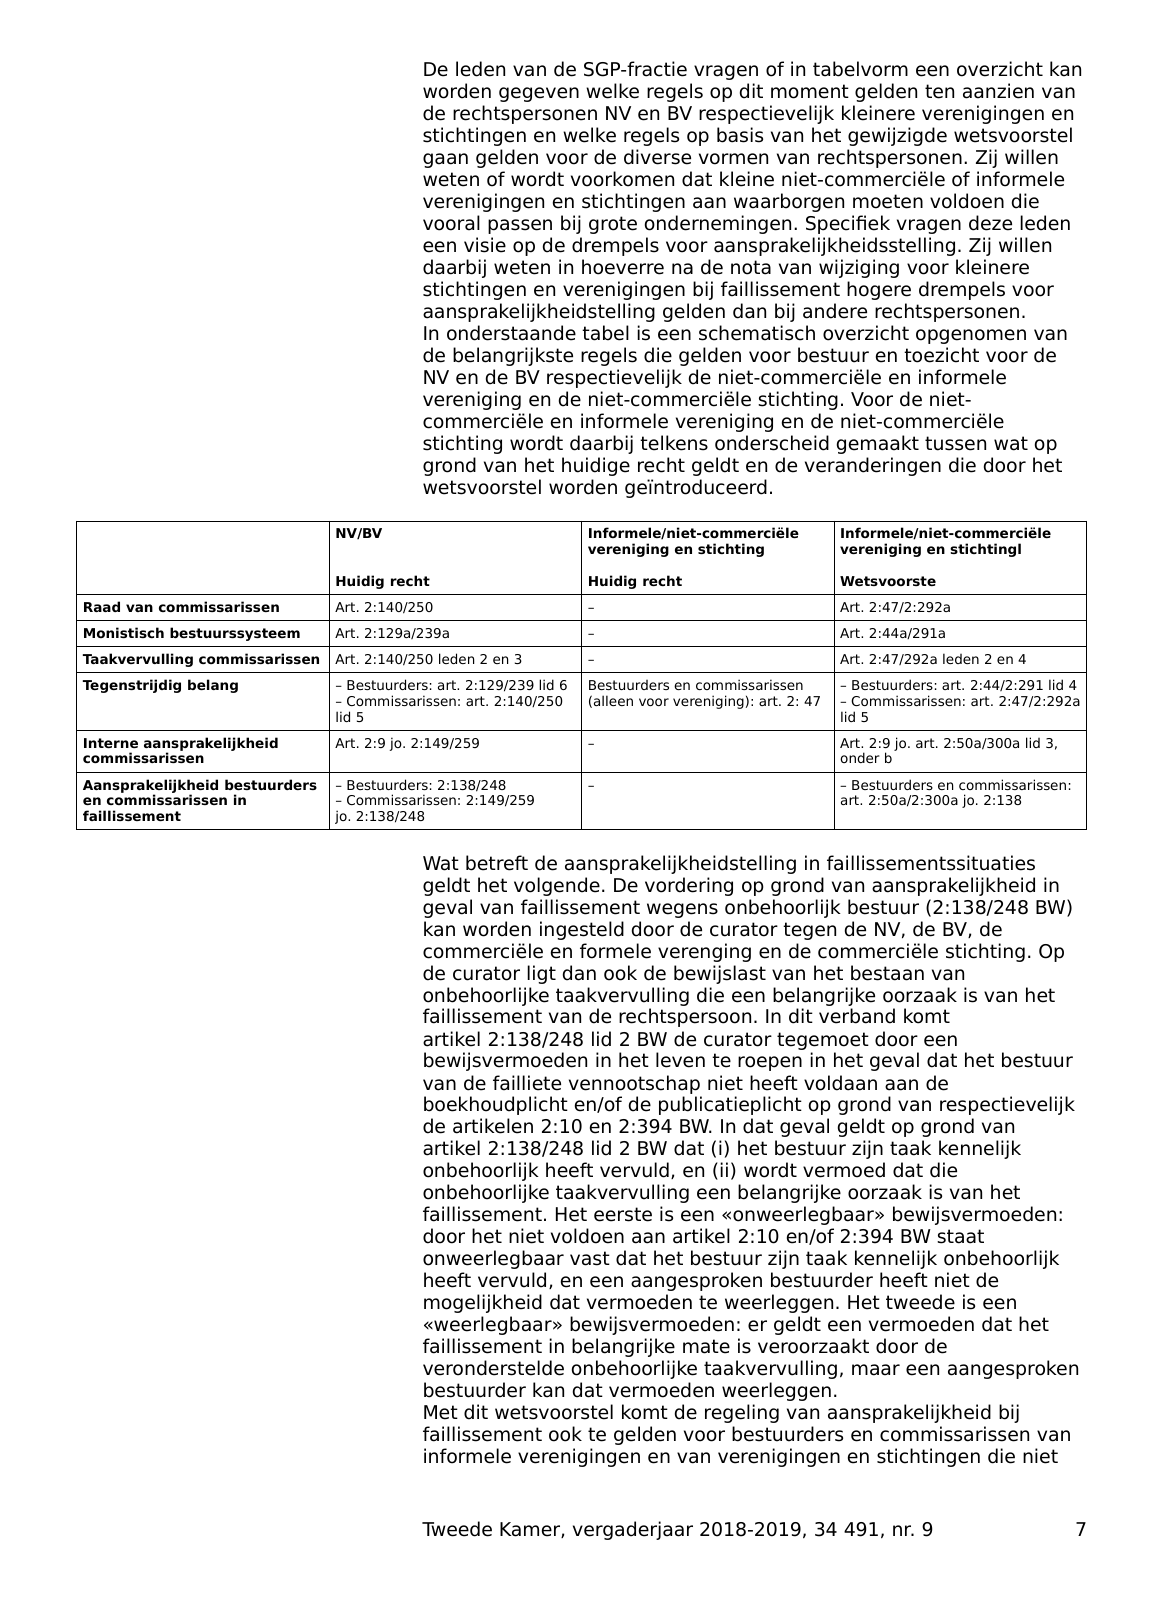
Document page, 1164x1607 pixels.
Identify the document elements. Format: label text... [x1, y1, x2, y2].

table_cell Art. 2:47/292a leden 2 en 4 [835, 647, 1086, 672]
table_cell – [582, 731, 834, 772]
table_cell Art. 2:9 jo. art. 2:50a/300a lid 3, onder b [835, 731, 1086, 772]
table_header NV/BV [330, 522, 581, 558]
table_cell – [582, 595, 834, 620]
table_cell Interne aansprakelijkheid commissarissen [77, 731, 329, 772]
table_header Informele/niet-commerciële vereniging en stichtingl [835, 522, 1086, 558]
table_cell – Bestuurders en commissarissen: art. 2:50a/2:300a jo. 2:138 [835, 773, 1086, 829]
text Wat betreft de aansprakelijkheidstelling in faillissementssituaties geldt het volgende. De vordering op grond van aansprakelijkheid in geval van faillissement wegens onbehoorlijk bestuur (2:138/248 BW) kan worden ingesteld door de curator tegen de NV, de BV, de commerciële en formele verenging en de commerciële stichting. Op de curator ligt dan ook de bewijslast van het bestaan van onbehoorlijke taakvervulling die een belangrijke oorzaak is van het faillissement van de rechtspersoon. In dit verband komt artikel 2:138/248 lid 2 BW de curator tegemoet door een bewijsvermoeden in het leven te roepen in het geval dat het bestuur van de failliete vennootschap niet heeft voldaan aan de boekhoudplicht en/of de publicatieplicht op grond van respectievelijk de artikelen 2:10 en 2:394 BW. In dat geval geldt op grond van artikel 2:138/248 lid 2 BW dat (i) het bestuur zijn taak kennelijk onbehoorlijk heeft vervuld, en (ii) wordt vermoed dat die onbehoorlijke taakvervulling een belangrijke oorzaak is van het faillissement. Het eerste is een «onweerlegbaar» bewijsvermoeden: door het niet voldoen aan artikel 2:10 en/of 2:394 BW staat onweerlegbaar vast dat het bestuur zijn taak kennelijk onbehoorlijk heeft vervuld, en een aangesproken bestuurder heeft niet de mogelijkheid dat vermoeden te weerleggen. Het tweede is een «weerlegbaar» bewijsvermoeden: er geldt een vermoeden dat het faillissement in belangrijke mate is veroorzaakt door de veronderstelde onbehoorlijke taakvervulling, maar een aangesproken bestuurder kan dat vermoeden weerleggen. [422, 853, 1087, 1402]
table_cell Art. 2:140/250 leden 2 en 3 [330, 647, 581, 672]
table_cell Wetsvoorste [835, 574, 1086, 594]
table_cell Art. 2:47/2:292a [835, 595, 1086, 620]
table_cell Raad van commissarissen [77, 595, 329, 620]
table_cell Bestuurders en commissarissen (alleen voor vereniging): art. 2: 47 [582, 673, 834, 730]
table_cell Art. 2:44a/291a [835, 621, 1086, 646]
table_cell Huidig recht [582, 574, 834, 594]
table_cell – [582, 621, 834, 646]
table_cell – [582, 773, 834, 829]
table_cell Huidig recht [330, 574, 581, 594]
table_header [77, 522, 329, 558]
table_header Informele/niet-commerciële vereniging en stichting [582, 522, 834, 558]
table_cell Art. 2:129a/239a [330, 621, 581, 646]
text In onderstaande tabel is een schematisch overzicht opgenomen van de belangrijkste regels die gelden voor bestuur en toezicht voor de NV en de BV respectievelijk de niet-commerciële en informele vereniging en de niet-commerciële stichting. Voor de niet-commerciële en informele vereniging en de niet-commerciële stichting wordt daarbij telkens onderscheid gemaakt tussen wat op grond van het huidige recht geldt en de veranderingen die door het wetsvoorstel worden geïntroduceerd. [422, 323, 1087, 499]
table_cell Tegenstrijdig belang [77, 673, 329, 730]
table_cell Taakvervulling commissarissen [77, 647, 329, 672]
table_cell Aansprakelijkheid bestuurders en commissarissen in faillissement [77, 773, 329, 829]
table_cell Monistisch bestuurssysteem [77, 621, 329, 646]
table_cell [582, 558, 834, 573]
table_cell Art. 2:9 jo. 2:149/259 [330, 731, 581, 772]
text De leden van de SGP-fractie vragen of in tabelvorm een overzicht kan worden gegeven welke regels op dit moment gelden ten aanzien van de rechtspersonen NV en BV respectievelijk kleinere verenigingen en stichtingen en welke regels op basis van het gewijzigde wetsvoorstel gaan gelden voor de diverse vormen van rechtspersonen. Zij willen weten of wordt voorkomen dat kleine niet-commerciële of informele verenigingen en stichtingen aan waarborgen moeten voldoen die vooral passen bij grote ondernemingen. Specifiek vragen deze leden een visie op de drempels voor aansprakelijkheidsstelling. Zij willen daarbij weten in hoeverre na de nota van wijziging voor kleinere stichtingen en verenigingen bij faillissement hogere drempels voor aansprakelijkheidstelling gelden dan bij andere rechtspersonen. [422, 59, 1087, 323]
table_cell Art. 2:140/250 [330, 595, 581, 620]
table_cell – Bestuurders: art. 2:129/239 lid 6 – Commissarissen: art. 2:140/250 lid 5 [330, 673, 581, 730]
table_cell [77, 574, 329, 594]
table_cell – [582, 647, 834, 672]
table_cell [330, 558, 581, 573]
table_cell – Bestuurders: art. 2:44/2:291 lid 4 – Commissarissen: art. 2:47/2:292a lid 5 [835, 673, 1086, 730]
text Met dit wetsvoorstel komt de regeling van aansprakelijkheid bij faillissement ook te gelden voor bestuurders en commissarissen van informele verenigingen en van verenigingen en stichtingen die niet [422, 1402, 1087, 1468]
table_cell [77, 558, 329, 573]
table_cell – Bestuurders: 2:138/248 – Commissarissen: 2:149/259 jo. 2:138/248 [330, 773, 581, 829]
table_cell [835, 558, 1086, 573]
